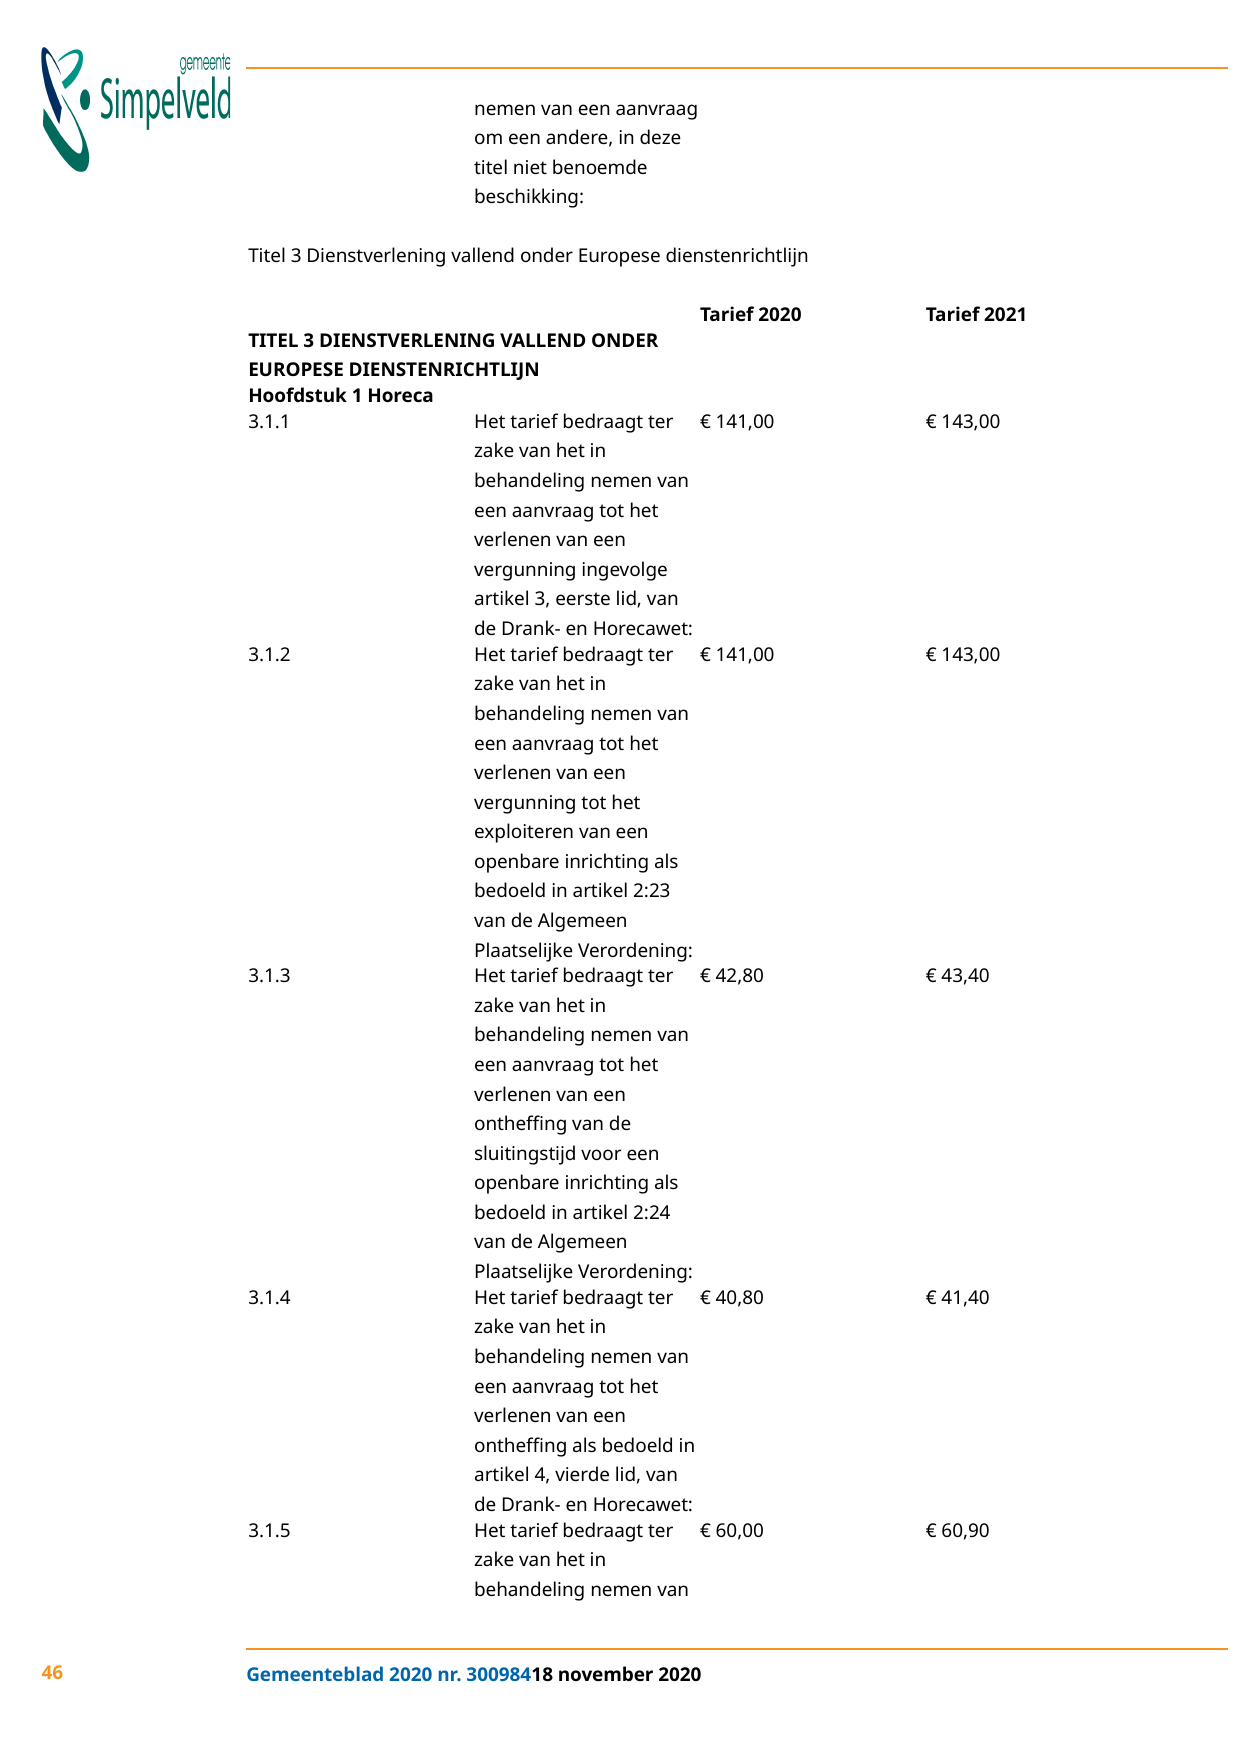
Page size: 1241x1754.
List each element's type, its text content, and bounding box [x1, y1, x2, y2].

table_header Tarief 2021 [926, 301, 1152, 327]
table_cell 3.1.3 [248, 963, 474, 1284]
table_cell 3.1.1 [248, 408, 474, 641]
table_cell Het tarief bedraagt ter zake van het in behandeling nemen van een aanvraag tot het verlenen van een ontheffing van de sluitingstijd voor een openbare inrichting als bedoeld in artikel 2:24 van de Algemeen Plaatselijke Verordening: [474, 963, 700, 1284]
table_cell Het tarief bedraagt ter zake van het in behandeling nemen van een aanvraag tot het verlenen van een vergunning ingevolge artikel 3, eerste lid, van de Drank- en Horecawet: [474, 408, 700, 641]
text Titel 3 Dienstverlening vallend onder Europese dienstenrichtlijn [248, 242, 1152, 268]
table_cell € 143,00 [926, 408, 1152, 641]
table_cell € 40,80 [700, 1284, 926, 1517]
table_cell Hoofdstuk 1 Horeca [248, 383, 700, 408]
table_cell € 41,40 [926, 1284, 1152, 1517]
table_cell € 60,00 [700, 1517, 926, 1602]
table_cell € 60,90 [926, 1517, 1152, 1602]
table_cell Het tarief bedraagt ter zake van het in behandeling nemen van een aanvraag tot het verlenen van een ontheffing als bedoeld in artikel 4, vierde lid, van de Drank- en Horecawet: [474, 1284, 700, 1517]
picture [41, 47, 231, 172]
table_cell Het tarief bedraagt ter zake van het in behandeling nemen van [474, 1517, 700, 1602]
table_cell € 143,00 [926, 641, 1152, 962]
table_cell [926, 383, 1152, 408]
table_cell 3.1.4 [248, 1284, 474, 1517]
table_cell [700, 383, 926, 408]
table_cell 3.1.5 [248, 1517, 474, 1602]
table_cell [700, 95, 926, 209]
table_cell € 43,40 [926, 963, 1152, 1284]
table_cell [700, 327, 926, 382]
table_header [248, 301, 700, 327]
table_cell Het tarief bedraagt ter zake van het in behandeling nemen van een aanvraag tot het verlenen van een vergunning tot het exploiteren van een openbare inrichting als bedoeld in artikel 2:23 van de Algemeen Plaatselijke Verordening: [474, 641, 700, 962]
table_header Tarief 2020 [700, 301, 926, 327]
table_cell 3.1.2 [248, 641, 474, 962]
table_cell € 141,00 [700, 408, 926, 641]
table_cell nemen van een aanvraag om een andere, in deze titel niet benoemde beschikking: [474, 95, 700, 209]
table_cell TITEL 3 DIENSTVERLENING VALLEND ONDER EUROPESE DIENSTENRICHTLIJN [248, 327, 700, 382]
table_cell € 42,80 [700, 963, 926, 1284]
table_cell € 141,00 [700, 641, 926, 962]
table_cell [926, 95, 1152, 209]
table_cell [926, 327, 1152, 382]
table_cell [248, 95, 474, 209]
